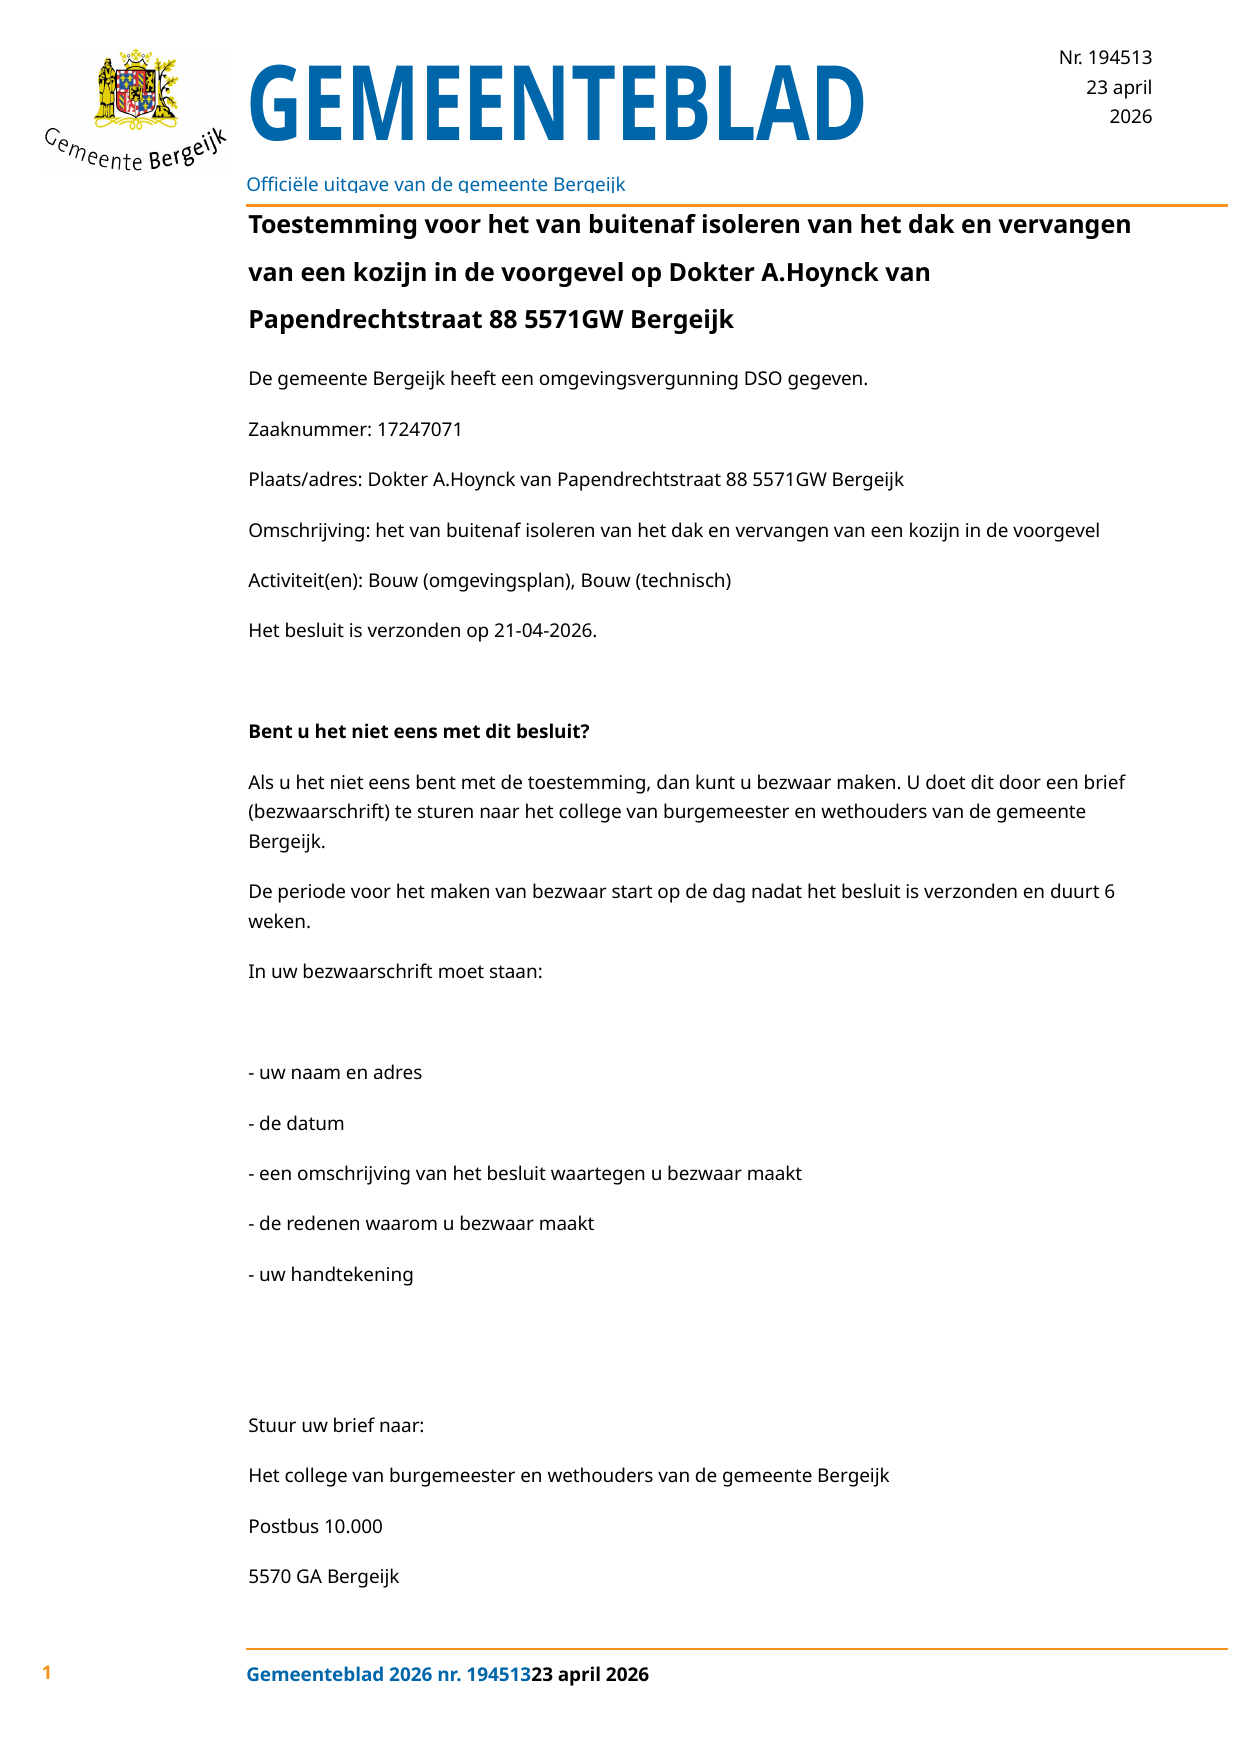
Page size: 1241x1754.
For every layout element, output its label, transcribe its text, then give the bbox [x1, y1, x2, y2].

text - de redenen waarom u bezwaar maakt [248, 1211, 1152, 1236]
text De periode voor het maken van bezwaar start op de dag nadat het besluit is verzonden en duurt 6 weken. [248, 878, 1152, 934]
text Toestemming voor het van buitenaf isoleren van het dak en vervangen van een kozijn in de voorgevel op Dokter A.Hoynck van Papendrechtstraat 88 5571GW Bergeijk [248, 207, 1152, 336]
text - een omschrijving van het besluit waartegen u bezwaar maakt [248, 1160, 1152, 1186]
text Het college van burgemeester en wethouders van de gemeente Bergeijk [248, 1463, 1152, 1488]
text Activiteit(en): Bouw (omgevingsplan), Bouw (technisch) [248, 567, 1152, 593]
text Plaats/adres: Dokter A.Hoynck van Papendrechtstraat 88 5571GW Bergeijk [248, 466, 1152, 492]
text In uw bezwaarschrift moet staan: [248, 958, 1152, 984]
text Omschrijving: het van buitenaf isoleren van het dak en vervangen van een kozijn in de voorgevel [248, 517, 1152, 542]
text De gemeente Bergeijk heeft een omgevingsvergunning DSO gegeven. [248, 366, 1152, 391]
text Het besluit is verzonden op 21-04-2026. [248, 618, 1152, 643]
text Bent u het niet eens met dit besluit? [248, 718, 1152, 744]
text Als u het niet eens bent met de toestemming, dan kunt u bezwaar maken. U doet dit door een brief (bezwaarschrift) te sturen naar het college van burgemeester en wethouders van de gemeente Bergeijk. [248, 769, 1152, 854]
text 5570 GA Bergeijk [248, 1563, 1152, 1589]
text Stuur uw brief naar: [248, 1412, 1152, 1438]
text - uw naam en adres [248, 1059, 1152, 1085]
text Zaaknummer: 17247071 [248, 416, 1152, 442]
text - uw handtekening [248, 1261, 1152, 1287]
text Postbus 10.000 [248, 1513, 1152, 1539]
picture [41, 47, 231, 172]
text - de datum [248, 1110, 1152, 1135]
